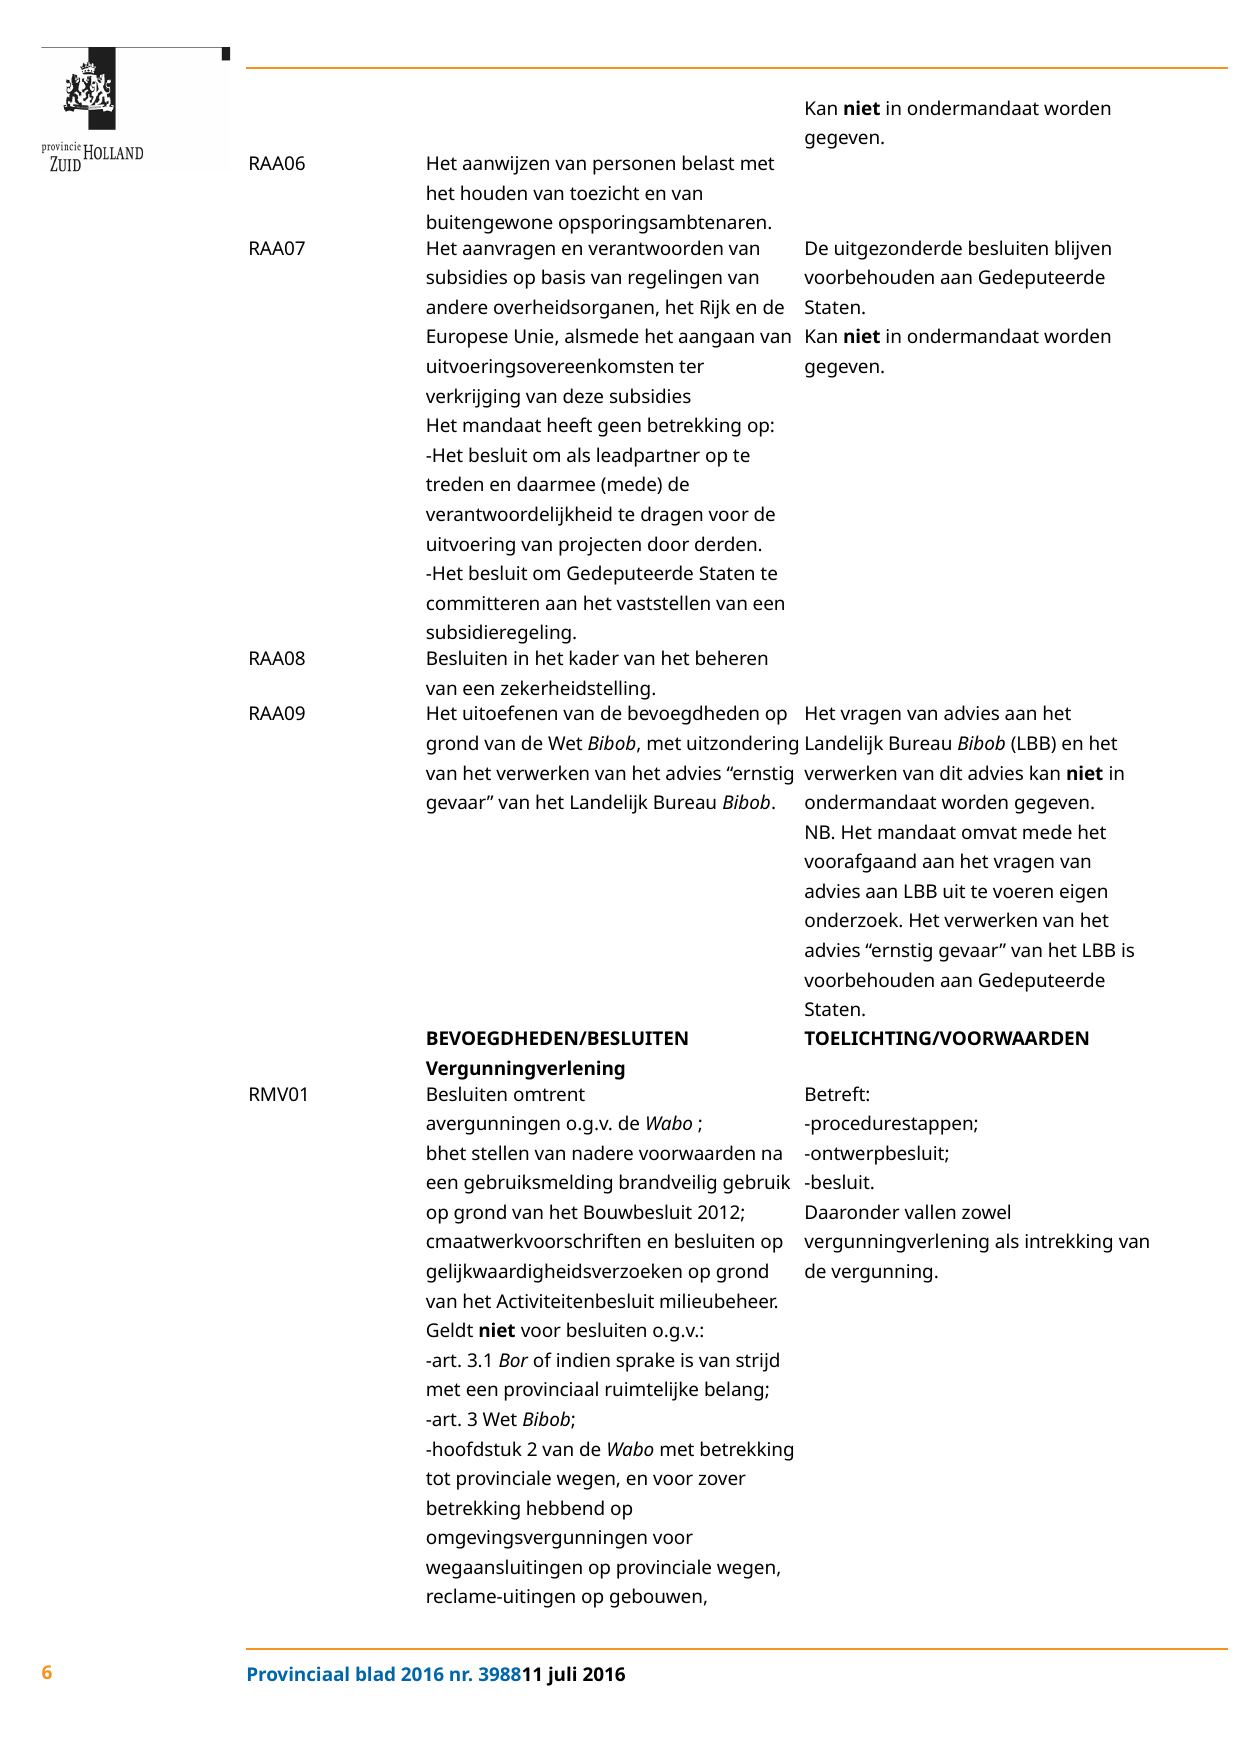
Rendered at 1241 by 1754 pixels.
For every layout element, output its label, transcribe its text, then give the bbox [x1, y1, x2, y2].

table_cell Besluiten in het kader van het beheren van een zekerheidstelling. [426, 645, 804, 701]
table_cell [426, 95, 804, 150]
table_cell Het aanvragen en verantwoorden van subsidies op basis van regelingen van andere overheidsorganen, het Rijk en de Europese Unie, alsmede het aangaan van uitvoeringsovereenkomsten ter verkrijging van deze subsidies Het mandaat heeft geen betrekking op: -Het besluit om als leadpartner op te treden en daarmee (mede) de verantwoordelijkheid te dragen voor de uitvoering van projecten door derden. -Het besluit om Gedeputeerde Staten te committeren aan het vaststellen van een subsidieregeling. [426, 235, 804, 645]
table_header [248, 1026, 426, 1081]
table_cell Het aanwijzen van personen belast met het houden van toezicht en van buitengewone opsporingsambtenaren. [426, 150, 804, 235]
table_cell [804, 645, 1152, 701]
table_cell RMV01 [248, 1081, 426, 1609]
table_cell Het uitoefenen van de bevoegdheden op grond van de Wet Bibob, met uitzondering van het verwerken van het advies “ernstig gevaar” van het Landelijk Bureau Bibob. [426, 701, 804, 1022]
table_cell RAA06 [248, 150, 426, 235]
table_cell RAA09 [248, 701, 426, 1022]
table_cell Kan niet in ondermandaat worden gegeven. [804, 95, 1152, 150]
table_cell De uitgezonderde besluiten blijven voorbehouden aan Gedeputeerde Staten. Kan niet in ondermandaat worden gegeven. [804, 235, 1152, 645]
table_cell RAA07 [248, 235, 426, 645]
table_cell Besluiten omtrent avergunningen o.g.v. de Wabo ; bhet stellen van nadere voorwaarden na een gebruiksmelding brandveilig gebruik op grond van het Bouwbesluit 2012; cmaatwerkvoorschriften en besluiten op gelijkwaardigheidsverzoeken op grond van het Activiteitenbesluit milieubeheer. Geldt niet voor besluiten o.g.v.: -art. 3.1 Bor of indien sprake is van strijd met een provinciaal ruimtelijke belang; -art. 3 Wet Bibob; -hoofdstuk 2 van de Wabo met betrekking tot provinciale wegen, en voor zover betrekking hebbend op omgevingsvergunningen voor wegaansluitingen op provinciale wegen, reclame-uitingen op gebouwen, [426, 1081, 804, 1609]
table_cell RAA08 [248, 645, 426, 701]
table_cell Betreft: -procedurestappen; -ontwerpbesluit; -besluit. Daaronder vallen zowel vergunningverlening als intrekking van de vergunning. [804, 1081, 1152, 1609]
table_cell [804, 150, 1152, 235]
picture [41, 47, 231, 172]
table_header TOELICHTING/VOORWAARDEN [804, 1026, 1152, 1081]
table_header BEVOEGDHEDEN/BESLUITEN Vergunningverlening [426, 1026, 804, 1081]
table_cell [248, 95, 426, 150]
table_cell Het vragen van advies aan het Landelijk Bureau Bibob (LBB) en het verwerken van dit advies kan niet in ondermandaat worden gegeven. NB. Het mandaat omvat mede het voorafgaand aan het vragen van advies aan LBB uit te voeren eigen onderzoek. Het verwerken van het advies “ernstig gevaar” van het LBB is voorbehouden aan Gedeputeerde Staten. [804, 701, 1152, 1022]
